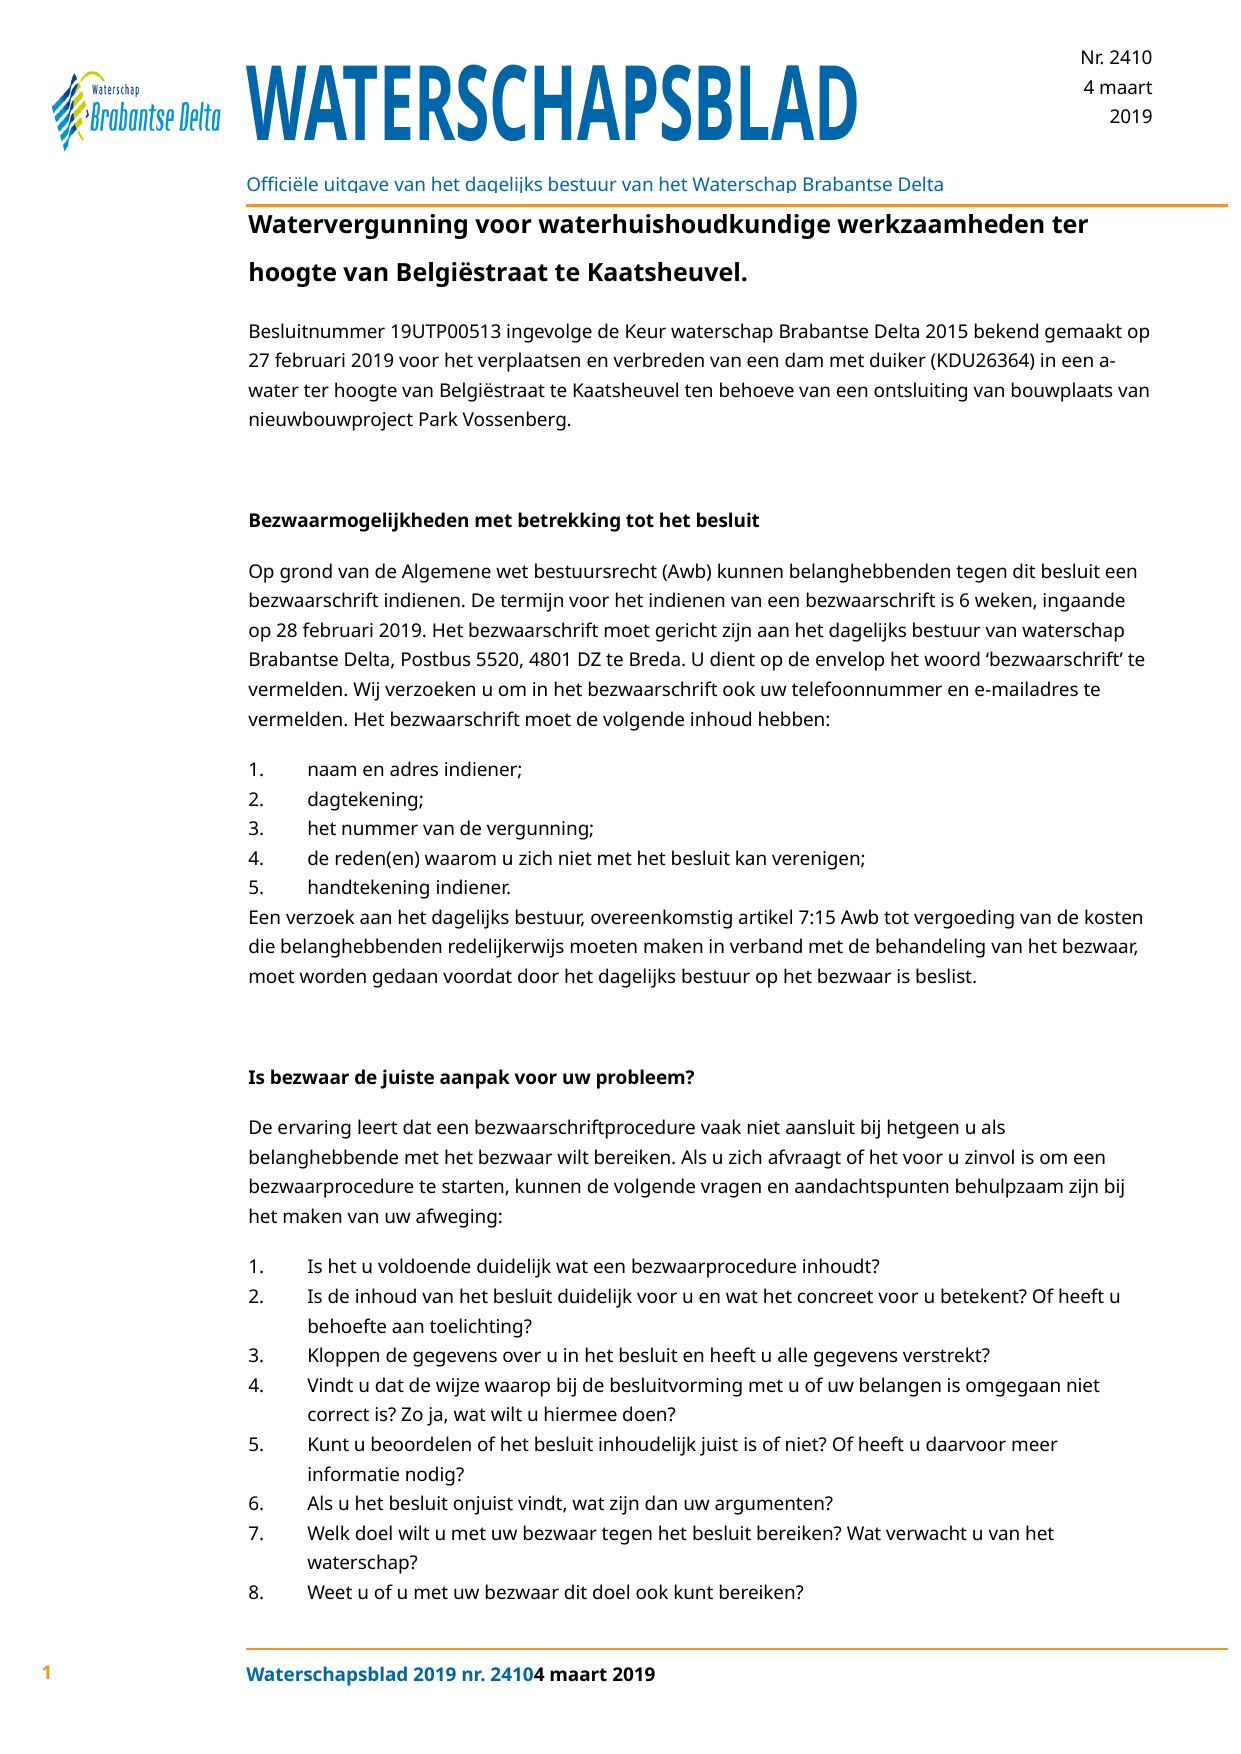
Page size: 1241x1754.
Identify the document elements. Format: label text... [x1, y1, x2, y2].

list naam en adres indiener; [248, 756, 1152, 782]
text Besluitnummer 19UTP00513 ingevolge de Keur waterschap Brabantse Delta 2015 bekend gemaakt op 27 februari 2019 voor het verplaatsen en verbreden van een dam met duiker (KDU26364) in een a-water ter hoogte van Belgiëstraat te Kaatsheuvel ten behoeve van een ontsluiting van bouwplaats van nieuwbouwproject Park Vossenberg. [248, 318, 1152, 432]
list Weet u of u met uw bezwaar dit doel ook kunt bereiken? [248, 1579, 1152, 1605]
list Is de inhoud van het besluit duidelijk voor u en wat het concreet voor u betekent? Of heeft u behoefte aan toelichting? [248, 1283, 1152, 1339]
list Als u het besluit onjuist vindt, wat zijn dan uw argumenten? [248, 1490, 1152, 1516]
text Een verzoek aan het dagelijks bestuur, overeenkomstig artikel 7:15 Awb tot vergoeding van de kosten die belanghebbenden redelijkerwijs moeten maken in verband met de behandeling van het bezwaar, moet worden gedaan voordat door het dagelijks bestuur op het bezwaar is beslist. [248, 904, 1152, 989]
list de reden(en) waarom u zich niet met het besluit kan verenigen; [248, 845, 1152, 871]
list Kunt u beoordelen of het besluit inhoudelijk juist is of niet? Of heeft u daarvoor meer informatie nodig? [248, 1431, 1152, 1487]
list dagtekening; [248, 786, 1152, 812]
list Is het u voldoende duidelijk wat een bezwaarprocedure inhoudt? [248, 1254, 1152, 1279]
text De ervaring leert dat een bezwaarschriftprocedure vaak niet aansluit bij hetgeen u als belanghebbende met het bezwaar wilt bereiken. Als u zich afvraagt of het voor u zinvol is om een bezwaarprocedure te starten, kunnen de volgende vragen en aandachtspunten behulpzaam zijn bij het maken van uw afweging: [248, 1114, 1152, 1229]
picture [41, 47, 231, 172]
list Kloppen de gegevens over u in het besluit en heeft u alle gegevens verstrekt? [248, 1342, 1152, 1368]
list Vindt u dat de wijze waarop bij de besluitvorming met u of uw belangen is omgegaan niet correct is? Zo ja, wat wilt u hiermee doen? [248, 1372, 1152, 1427]
text Op grond van de Algemene wet bestuursrecht (Awb) kunnen belanghebbenden tegen dit besluit een bezwaarschrift indienen. De termijn voor het indienen van een bezwaarschrift is 6 weken, ingaande op 28 februari 2019. Het bezwaarschrift moet gericht zijn aan het dagelijks bestuur van waterschap Brabantse Delta, Postbus 5520, 4801 DZ te Breda. U dient op de envelop het woord ‘bezwaarschrift’ te vermelden. Wij verzoeken u om in het bezwaarschrift ook uw telefoonnummer en e‑mailadres te vermelden. Het bezwaarschrift moet de volgende inhoud hebben: [248, 558, 1152, 732]
text Watervergunning voor waterhuishoudkundige werkzaamheden ter hoogte van Belgiëstraat te Kaatsheuvel. [248, 207, 1152, 288]
list het nummer van de vergunning; [248, 815, 1152, 841]
text Is bezwaar de juiste aanpak voor uw probleem? [248, 1064, 1152, 1090]
list Welk doel wilt u met uw bezwaar tegen het besluit bereiken? Wat verwacht u van het waterschap? [248, 1520, 1152, 1575]
list handtekening indiener. [248, 874, 1152, 900]
text Bezwaarmogelijkheden met betrekking tot het besluit [248, 507, 1152, 533]
